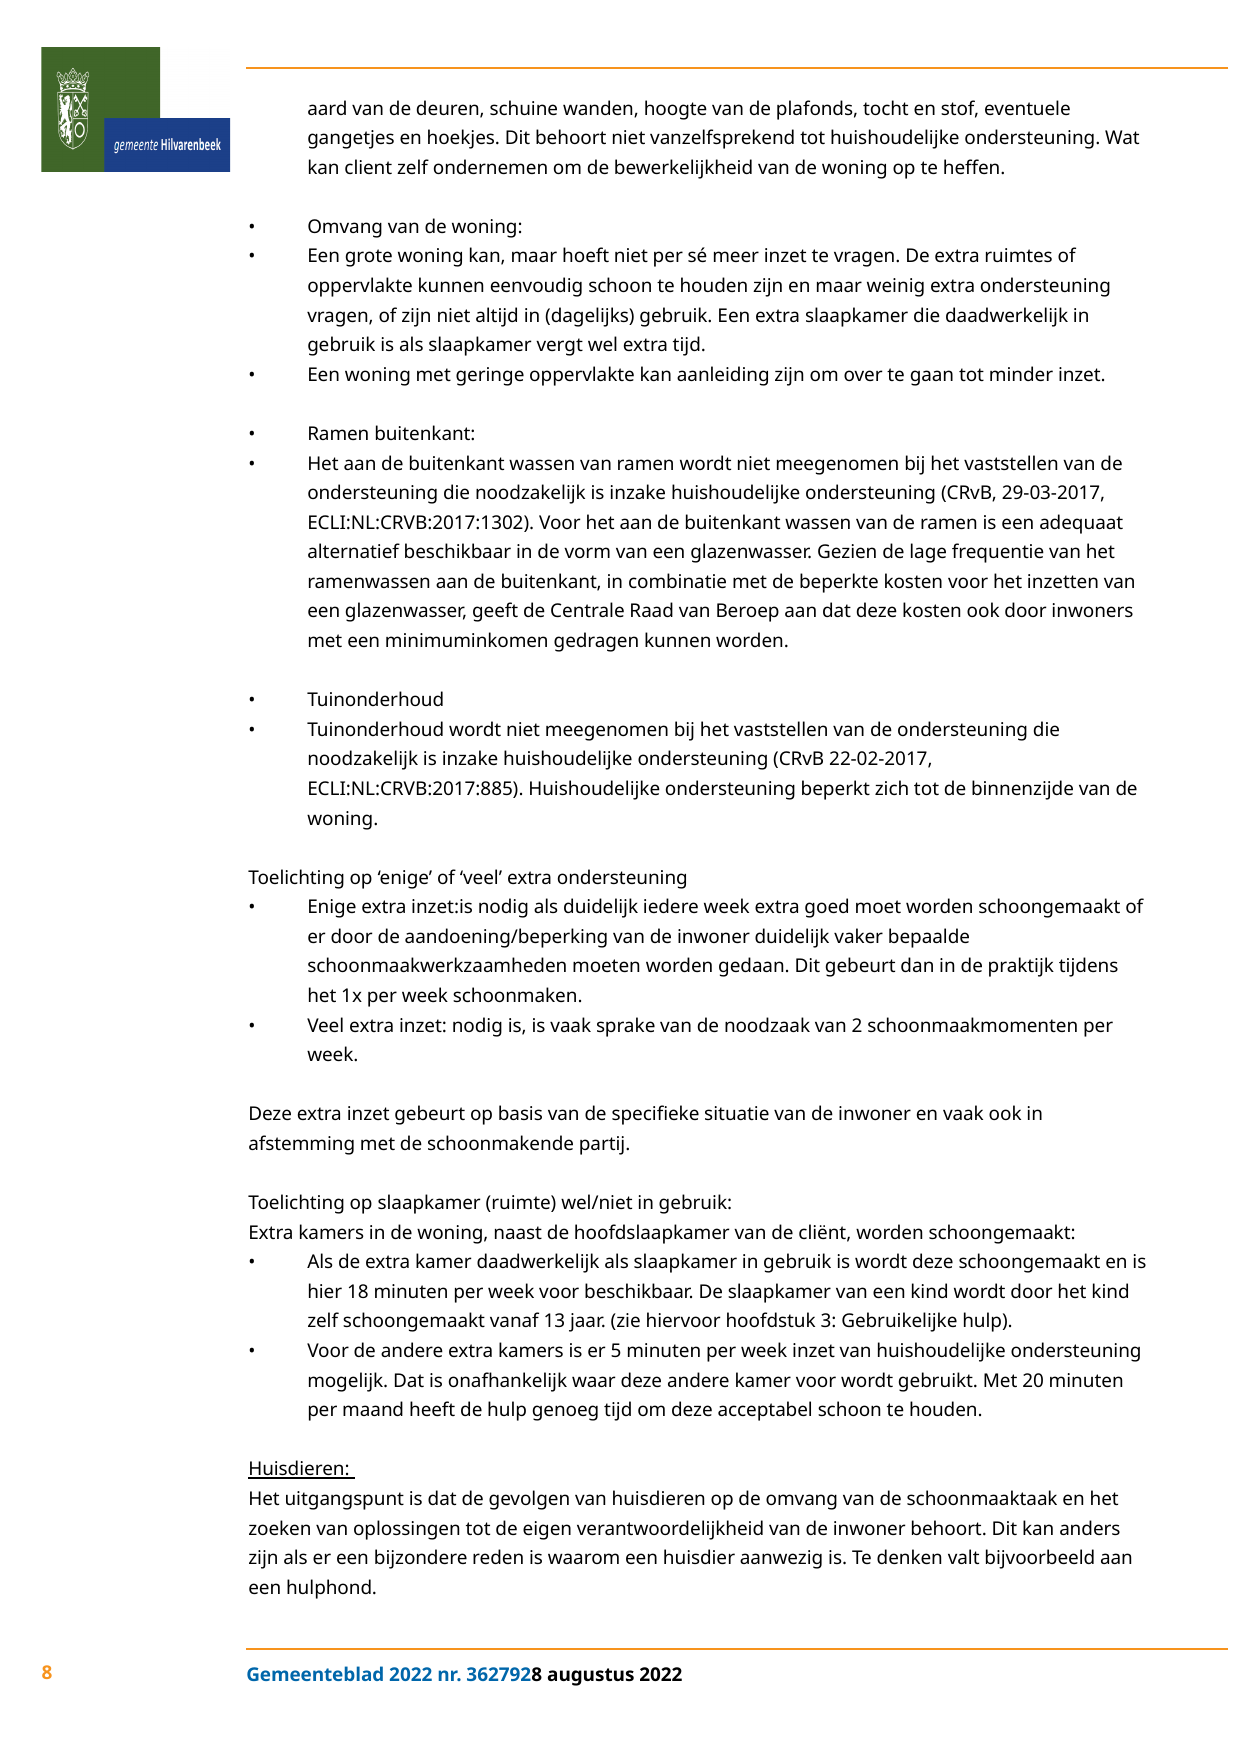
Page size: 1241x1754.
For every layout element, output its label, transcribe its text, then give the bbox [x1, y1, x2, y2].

list Veel extra inzet: nodig is, is vaak sprake van de noodzaak van 2 schoonmaakmomenten per week. [248, 1012, 1152, 1067]
text Het uitgangspunt is dat de gevolgen van huisdieren op de omvang van de schoonmaaktaak en het zoeken van oplossingen tot de eigen verantwoordelijkheid van de inwoner behoort. Dit kan anders zijn als er een bijzondere reden is waarom een huisdier aanwezig is. Te denken valt bijvoorbeeld aan een hulphond. [248, 1485, 1152, 1600]
list Tuinonderhoud [248, 686, 1152, 712]
text Extra kamers in de woning, naast de hoofdslaapkamer van de cliënt, worden schoongemaakt: [248, 1219, 1152, 1245]
list Omvang van de woning: [248, 213, 1152, 239]
text Huisdieren: [248, 1456, 1152, 1481]
list Het aan de buitenkant wassen van ramen wordt niet meegenomen bij het vaststellen van de ondersteuning die noodzakelijk is inzake huishoudelijke ondersteuning (CRvB, 29-03-2017, ECLI:NL:CRVB:2017:1302). Voor het aan de buitenkant wassen van de ramen is een adequaat alternatief beschikbaar in de vorm van een glazenwasser. Gezien de lage frequentie van het ramenwassen aan de buitenkant, in combinatie met de beperkte kosten voor het inzetten van een glazenwasser, geeft de Centrale Raad van Beroep aan dat deze kosten ook door inwoners met een minimuminkomen gedragen kunnen worden. [248, 450, 1152, 653]
list Een woning met geringe oppervlakte kan aanleiding zijn om over te gaan tot minder inzet. [248, 361, 1152, 387]
list Als de extra kamer daadwerkelijk als slaapkamer in gebruik is wordt deze schoongemaakt en is hier 18 minuten per week voor beschikbaar. De slaapkamer van een kind wordt door het kind zelf schoongemaakt vanaf 13 jaar. (zie hiervoor hoofdstuk 3: Gebruikelijke hulp). [248, 1248, 1152, 1333]
list Een grote woning kan, maar hoeft niet per sé meer inzet te vragen. De extra ruimtes of oppervlakte kunnen eenvoudig schoon te houden zijn en maar weinig extra ondersteuning vragen, of zijn niet altijd in (dagelijks) gebruik. Een extra slaapkamer die daadwerkelijk in gebruik is als slaapkamer vergt wel extra tijd. [248, 243, 1152, 357]
picture [41, 47, 231, 172]
list Tuinonderhoud wordt niet meegenomen bij het vaststellen van de ondersteuning die noodzakelijk is inzake huishoudelijke ondersteuning (CRvB 22-02-2017, ECLI:NL:CRVB:2017:885). Huishoudelijke ondersteuning beperkt zich tot de binnenzijde van de woning. [248, 716, 1152, 831]
text Toelichting op slaapkamer (ruimte) wel/niet in gebruik: [248, 1189, 1152, 1215]
text Toelichting op ‘enige’ of ‘veel’ extra ondersteuning [248, 864, 1152, 890]
list aard van de deuren, schuine wanden, hoogte van de plafonds, tocht en stof, eventuele gangetjes en hoekjes. Dit behoort niet vanzelfsprekend tot huishoudelijke ondersteuning. Wat kan client zelf ondernemen om de bewerkelijkheid van de woning op te heffen. [248, 95, 1152, 180]
list Voor de andere extra kamers is er 5 minuten per week inzet van huishoudelijke ondersteuning mogelijk. Dat is onafhankelijk waar deze andere kamer voor wordt gebruikt. Met 20 minuten per maand heeft de hulp genoeg tijd om deze acceptabel schoon te houden. [248, 1337, 1152, 1422]
text Deze extra inzet gebeurt op basis van de specifieke situatie van de inwoner en vaak ook in afstemming met de schoonmakende partij. [248, 1101, 1152, 1156]
list Enige extra inzet:is nodig als duidelijk iedere week extra goed moet worden schoongemaakt of er door de aandoening/beperking van de inwoner duidelijk vaker bepaalde schoonmaakwerkzaamheden moeten worden gedaan. Dit gebeurt dan in de praktijk tijdens het 1x per week schoonmaken. [248, 893, 1152, 1008]
list Ramen buitenkant: [248, 420, 1152, 446]
